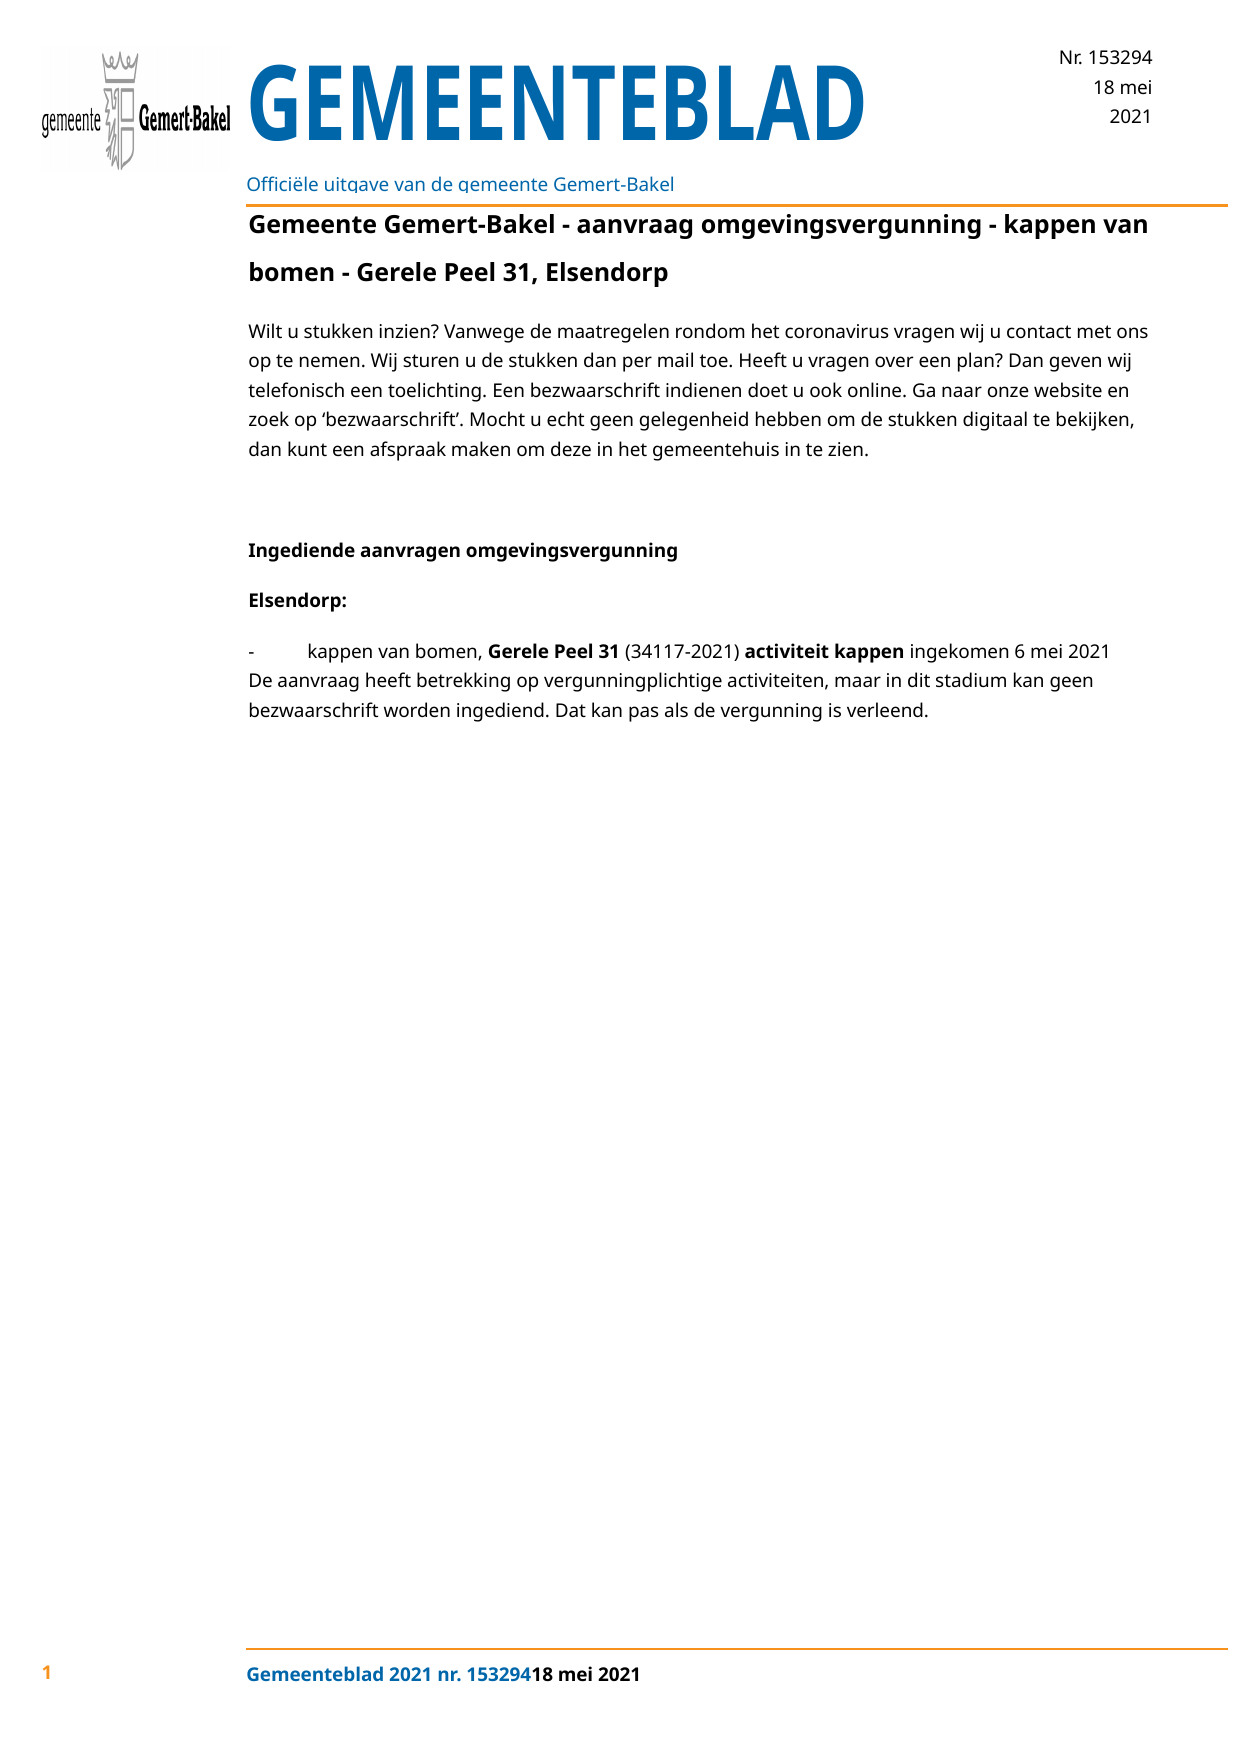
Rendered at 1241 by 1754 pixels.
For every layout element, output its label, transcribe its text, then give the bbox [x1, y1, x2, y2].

text Elsendorp: [248, 587, 1152, 613]
picture [41, 47, 231, 172]
text De aanvraag heeft betrekking op vergunningplichtige activiteiten, maar in dit stadium kan geen bezwaarschrift worden ingediend. Dat kan pas als de vergunning is verleend. [248, 667, 1152, 723]
text Wilt u stukken inzien? Vanwege de maatregelen rondom het coronavirus vragen wij u contact met ons op te nemen. Wij sturen u de stukken dan per mail toe. Heeft u vragen over een plan? Dan geven wij telefonisch een toelichting. Een bezwaarschrift indienen doet u ook online. Ga naar onze website en zoek op ‘bezwaarschrift’. Mocht u echt geen gelegenheid hebben om de stukken digitaal te bekijken, dan kunt een afspraak maken om deze in het gemeentehuis in te zien. [248, 318, 1152, 462]
text Gemeente Gemert-Bakel - aanvraag omgevingsvergunning - kappen van bomen - Gerele Peel 31, Elsendorp [248, 207, 1152, 288]
text Ingediende aanvragen omgevingsvergunning [248, 537, 1152, 563]
list kappen van bomen, Gerele Peel 31 (34117-2021) activiteit kappen ingekomen 6 mei 2021 [248, 638, 1152, 664]
